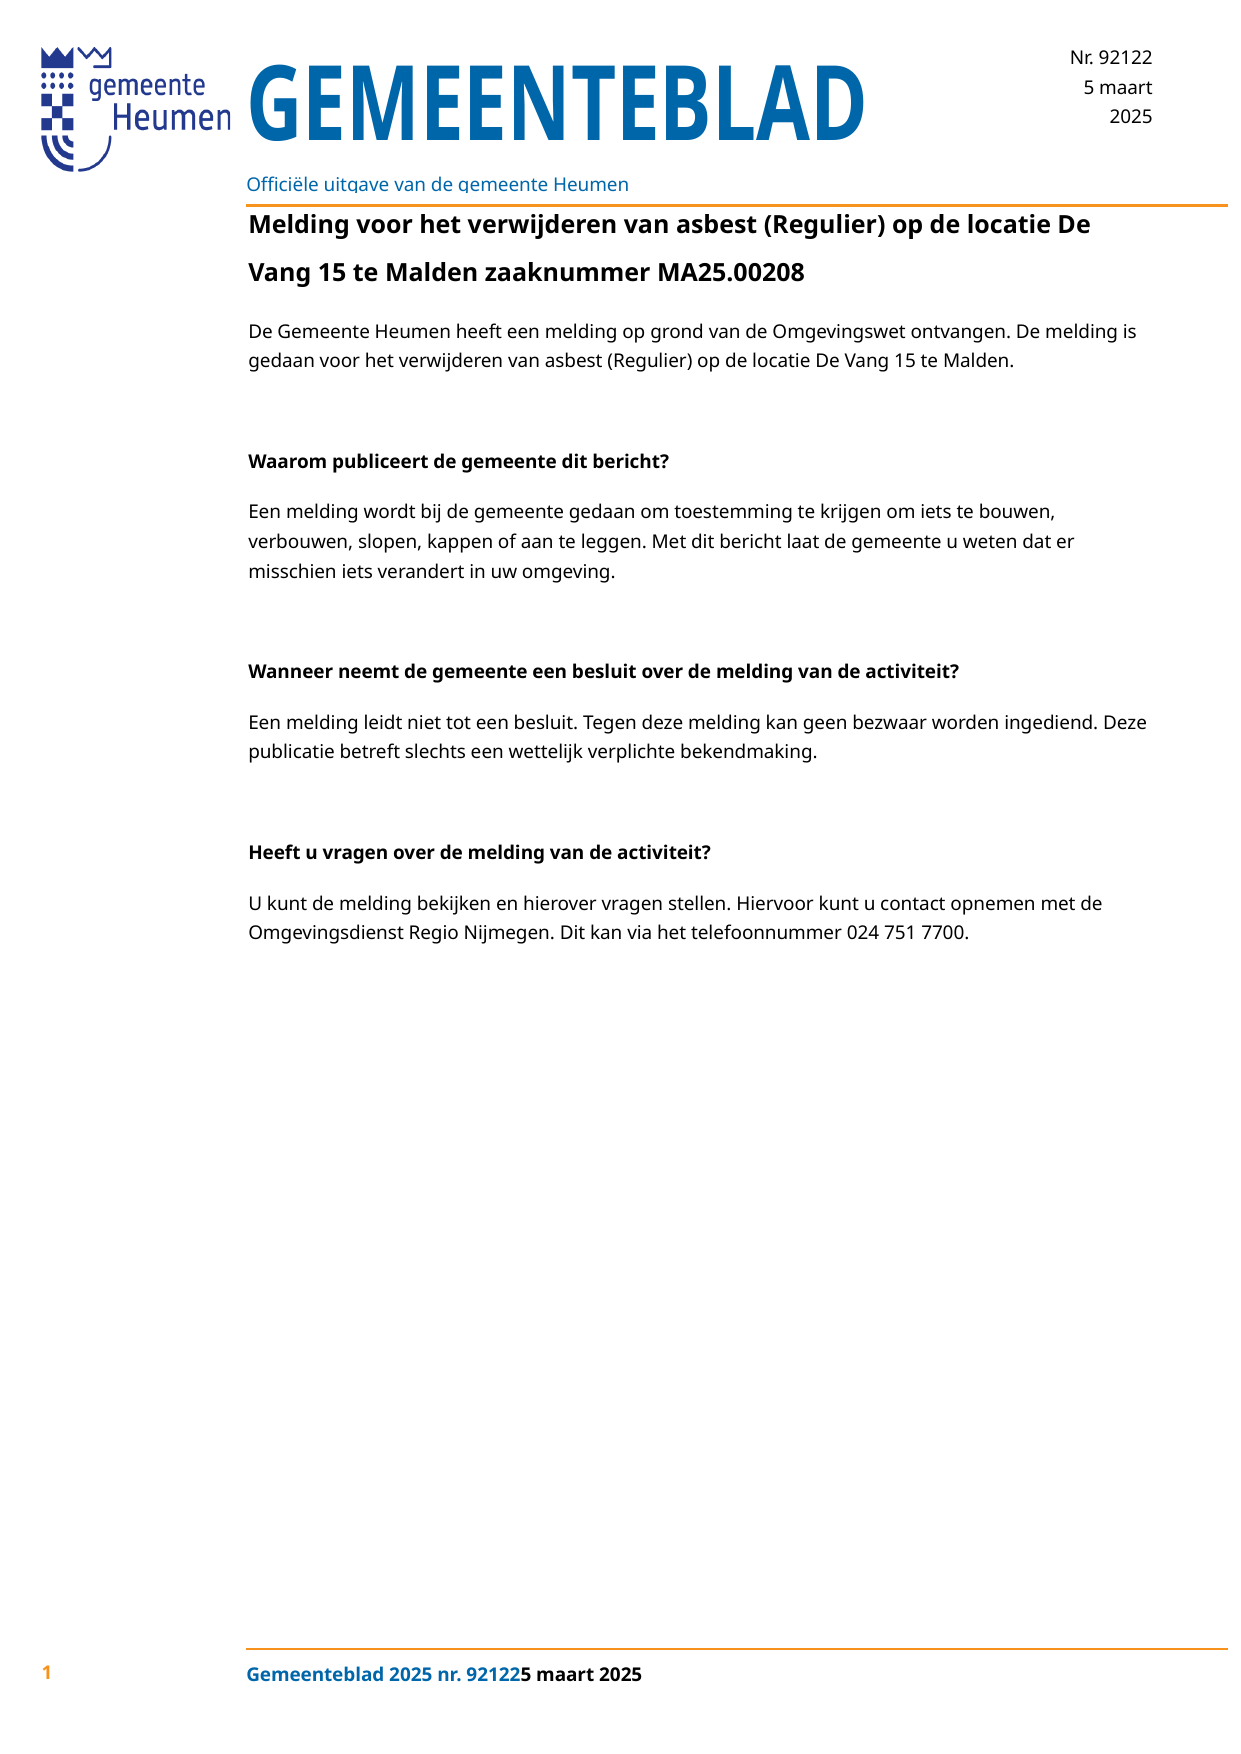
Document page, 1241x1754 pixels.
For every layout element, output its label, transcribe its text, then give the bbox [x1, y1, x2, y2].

text U kunt de melding bekijken en hierover vragen stellen. Hiervoor kunt u contact opnemen met de Omgevingsdienst Regio Nijmegen. Dit kan via het telefoonnummer 024 751 7700. [248, 890, 1152, 945]
text Een melding leidt niet tot een besluit. Tegen deze melding kan geen bezwaar worden ingediend. Deze publicatie betreft slechts een wettelijk verplichte bekendmaking. [248, 709, 1152, 764]
text Melding voor het verwijderen van asbest (Regulier) op de locatie De Vang 15 te Malden zaaknummer MA25.00208 [248, 207, 1152, 288]
text Een melding wordt bij de gemeente gedaan om toestemming te krijgen om iets te bouwen, verbouwen, slopen, kappen of aan te leggen. Met dit bericht laat de gemeente u weten dat er misschien iets verandert in uw omgeving. [248, 499, 1152, 584]
text Waarom publiceert de gemeente dit bericht? [248, 448, 1152, 474]
text De Gemeente Heumen heeft een melding op grond van de Omgevingswet ontvangen. De melding is gedaan voor het verwijderen van asbest (Regulier) op de locatie De Vang 15 te Malden. [248, 318, 1152, 373]
picture [41, 47, 231, 172]
text Wanneer neemt de gemeente een besluit over de melding van de activiteit? [248, 659, 1152, 684]
text Heeft u vragen over de melding van de activiteit? [248, 839, 1152, 865]
